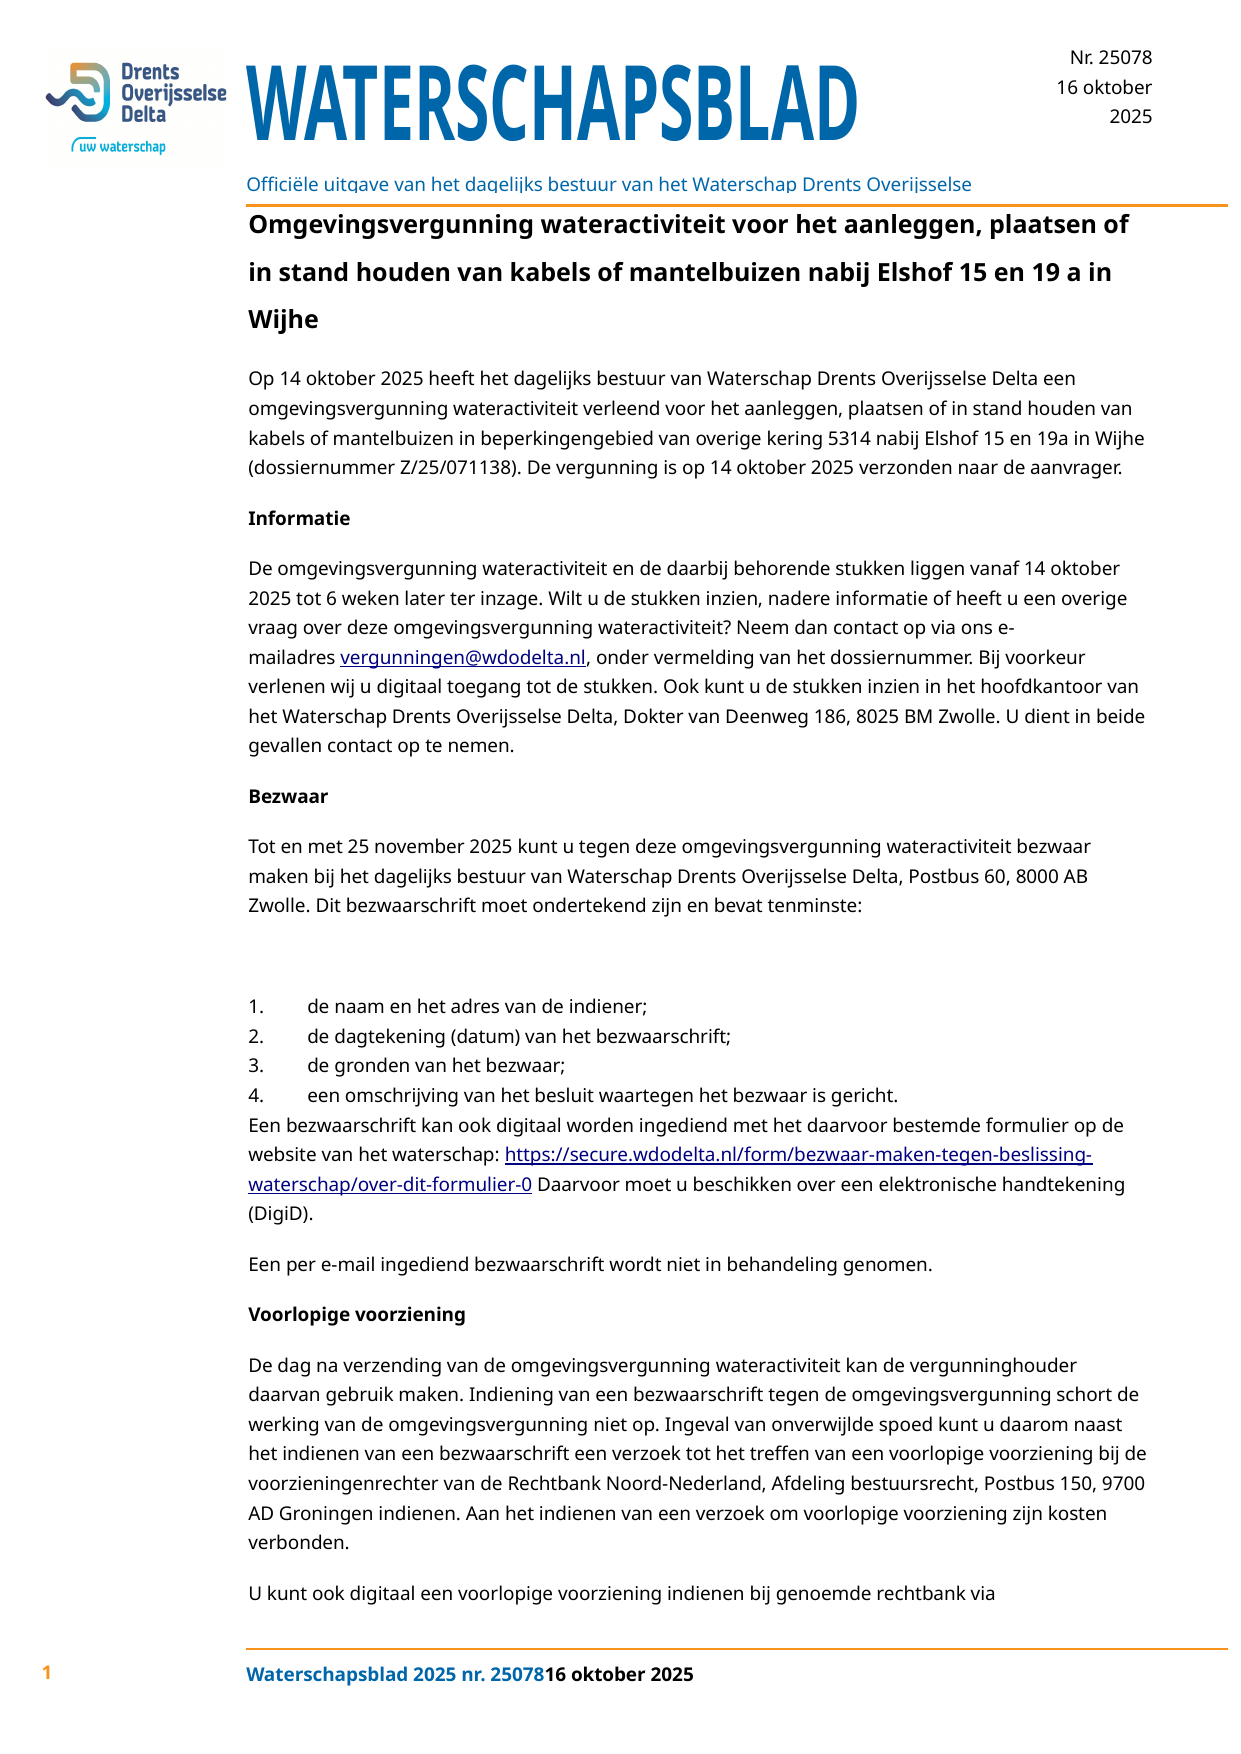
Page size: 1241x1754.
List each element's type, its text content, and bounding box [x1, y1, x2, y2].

text Informatie [248, 505, 1152, 530]
text U kunt ook digitaal een voorlopige voorziening indienen bij genoemde rechtbank via [248, 1580, 1152, 1605]
text Een per e-mail ingediend bezwaarschrift wordt niet in behandeling genomen. [248, 1251, 1152, 1277]
list een omschrijving van het besluit waartegen het bezwaar is gericht. [248, 1082, 1152, 1108]
list de dagtekening (datum) van het bezwaarschrift; [248, 1023, 1152, 1049]
text De omgevingsvergunning wateractiviteit en de daarbij behorende stukken liggen vanaf 14 oktober 2025 tot 6 weken later ter inzage. Wilt u de stukken inzien, nadere informatie of heeft u een overige vraag over deze omgevingsvergunning wateractiviteit? Neem dan contact op via ons e-mailadres vergunningen@wdodelta.nl, onder vermelding van het dossiernummer. Bij voorkeur verlenen wij u digitaal toegang tot de stukken. Ook kunt u de stukken inzien in het hoofdkantoor van het Waterschap Drents Overijsselse Delta, Dokter van Deenweg 186, 8025 BM Zwolle. U dient in beide gevallen contact op te nemen. [248, 555, 1152, 758]
text Voorlopige voorziening [248, 1301, 1152, 1327]
text Een bezwaarschrift kan ook digitaal worden ingediend met het daarvoor bestemde formulier op de website van het waterschap: https://secure.wdodelta.nl/form/bezwaar-maken-tegen-beslissing-waterschap/over-dit-formulier-0 Daarvoor moet u beschikken over een elektronische handtekening (DigiD). [248, 1112, 1152, 1226]
text Tot en met 25 november 2025 kunt u tegen deze omgevingsvergunning wateractiviteit bezwaar maken bij het dagelijks bestuur van Waterschap Drents Overijsselse Delta, Postbus 60, 8000 AB Zwolle. Dit bezwaarschrift moet ondertekend zijn en bevat tenminste: [248, 833, 1152, 918]
text Omgevingsvergunning wateractiviteit voor het aanleggen, plaatsen of in stand houden van kabels of mantelbuizen nabij Elshof 15 en 19 a in Wijhe [248, 207, 1152, 336]
list de naam en het adres van de indiener; [248, 993, 1152, 1019]
text Bezwaar [248, 783, 1152, 809]
picture [41, 47, 231, 172]
text De dag na verzending van de omgevingsvergunning wateractiviteit kan de vergunninghouder daarvan gebruik maken. Indiening van een bezwaarschrift tegen de omgevingsvergunning schort de werking van de omgevingsvergunning niet op. Ingeval van onverwijlde spoed kunt u daarom naast het indienen van een bezwaarschrift een verzoek tot het treffen van een voorlopige voorziening bij de voorzieningenrechter van de Rechtbank Noord-Nederland, Afdeling bestuursrecht, Postbus 150, 9700 AD Groningen indienen. Aan het indienen van een verzoek om voorlopige voorziening zijn kosten verbonden. [248, 1352, 1152, 1555]
text Op 14 oktober 2025 heeft het dagelijks bestuur van Waterschap Drents Overijsselse Delta een omgevingsvergunning wateractiviteit verleend voor het aanleggen, plaatsen of in stand houden van kabels of mantelbuizen in beperkingengebied van overige kering 5314 nabij Elshof 15 en 19a in Wijhe (dossiernummer Z/25/071138). De vergunning is op 14 oktober 2025 verzonden naar de aanvrager. [248, 366, 1152, 480]
list de gronden van het bezwaar; [248, 1053, 1152, 1078]
